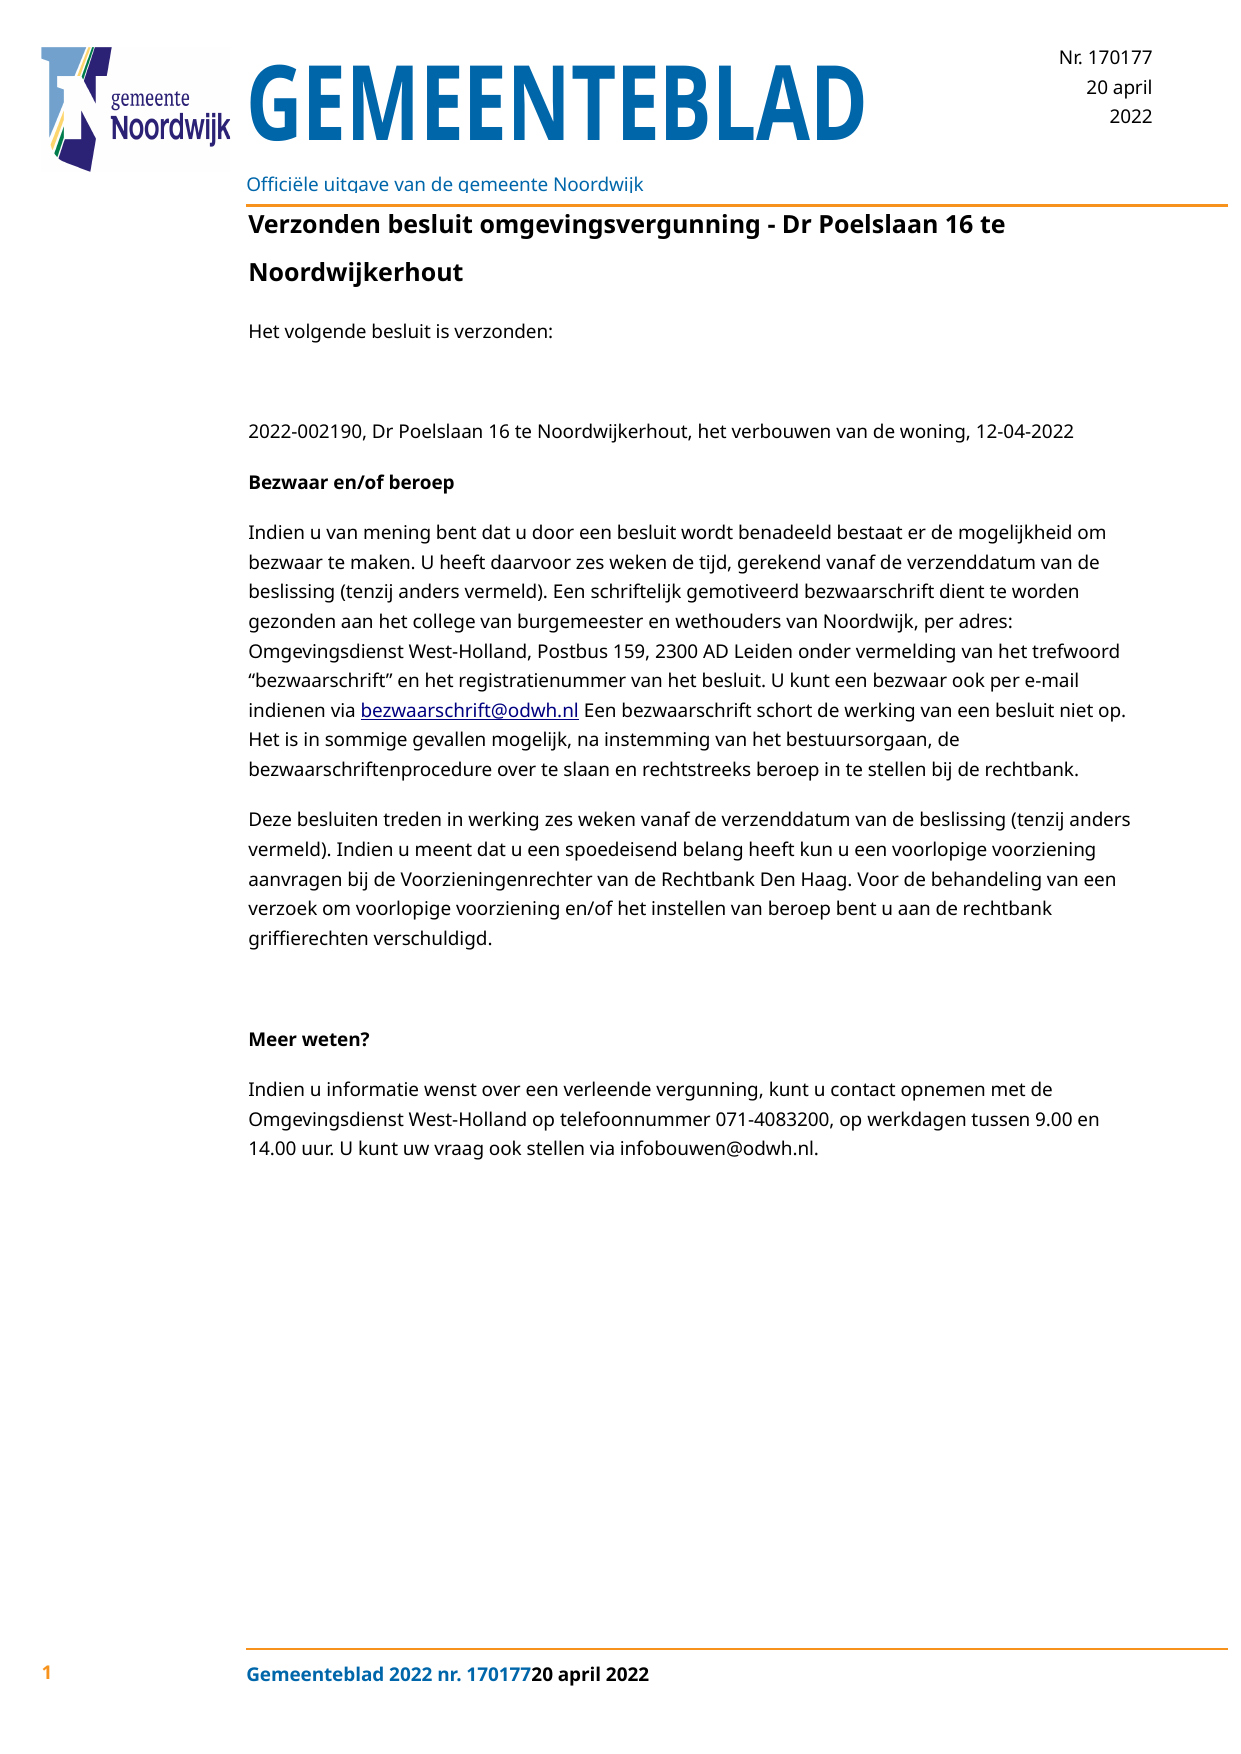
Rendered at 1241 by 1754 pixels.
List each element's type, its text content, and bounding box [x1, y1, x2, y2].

text Indien u van mening bent dat u door een besluit wordt benadeeld bestaat er de mogelijkheid om bezwaar te maken. U heeft daarvoor zes weken de tijd, gerekend vanaf de verzenddatum van de beslissing (tenzij anders vermeld). Een schriftelijk gemotiveerd bezwaarschrift dient te worden gezonden aan het college van burgemeester en wethouders van Noordwijk, per adres: Omgevingsdienst West-Holland, Postbus 159, 2300 AD Leiden onder vermelding van het trefwoord “bezwaarschrift” en het registratienummer van het besluit. U kunt een bezwaar ook per e-mail indienen via bezwaarschrift@odwh.nl Een bezwaarschrift schort de werking van een besluit niet op. Het is in sommige gevallen mogelijk, na instemming van het bestuursorgaan, de bezwaarschriftenprocedure over te slaan en rechtstreeks beroep in te stellen bij de rechtbank. [248, 519, 1152, 782]
text 2022-002190, Dr Poelslaan 16 te Noordwijkerhout, het verbouwen van de woning, 12-04-2022 [248, 419, 1152, 444]
text Meer weten? [248, 1026, 1152, 1052]
text Indien u informatie wenst over een verleende vergunning, kunt u contact opnemen met de Omgevingsdienst West-Holland op telefoonnummer 071-4083200, op werkdagen tussen 9.00 en 14.00 uur. U kunt uw vraag ook stellen via infobouwen@odwh.nl. [248, 1076, 1152, 1161]
text Het volgende besluit is verzonden: [248, 318, 1152, 344]
text Deze besluiten treden in werking zes weken vanaf de verzenddatum van de beslissing (tenzij anders vermeld). Indien u meent dat u een spoedeisend belang heeft kun u een voorlopige voorziening aanvragen bij de Voorzieningenrechter van de Rechtbank Den Haag. Voor de behandeling van een verzoek om voorlopige voorziening en/of het instellen van beroep bent u aan de rechtbank griffierechten verschuldigd. [248, 807, 1152, 951]
text Verzonden besluit omgevingsvergunning - Dr Poelslaan 16 te Noordwijkerhout [248, 207, 1152, 288]
text Bezwaar en/of beroep [248, 469, 1152, 495]
picture [41, 47, 231, 172]
